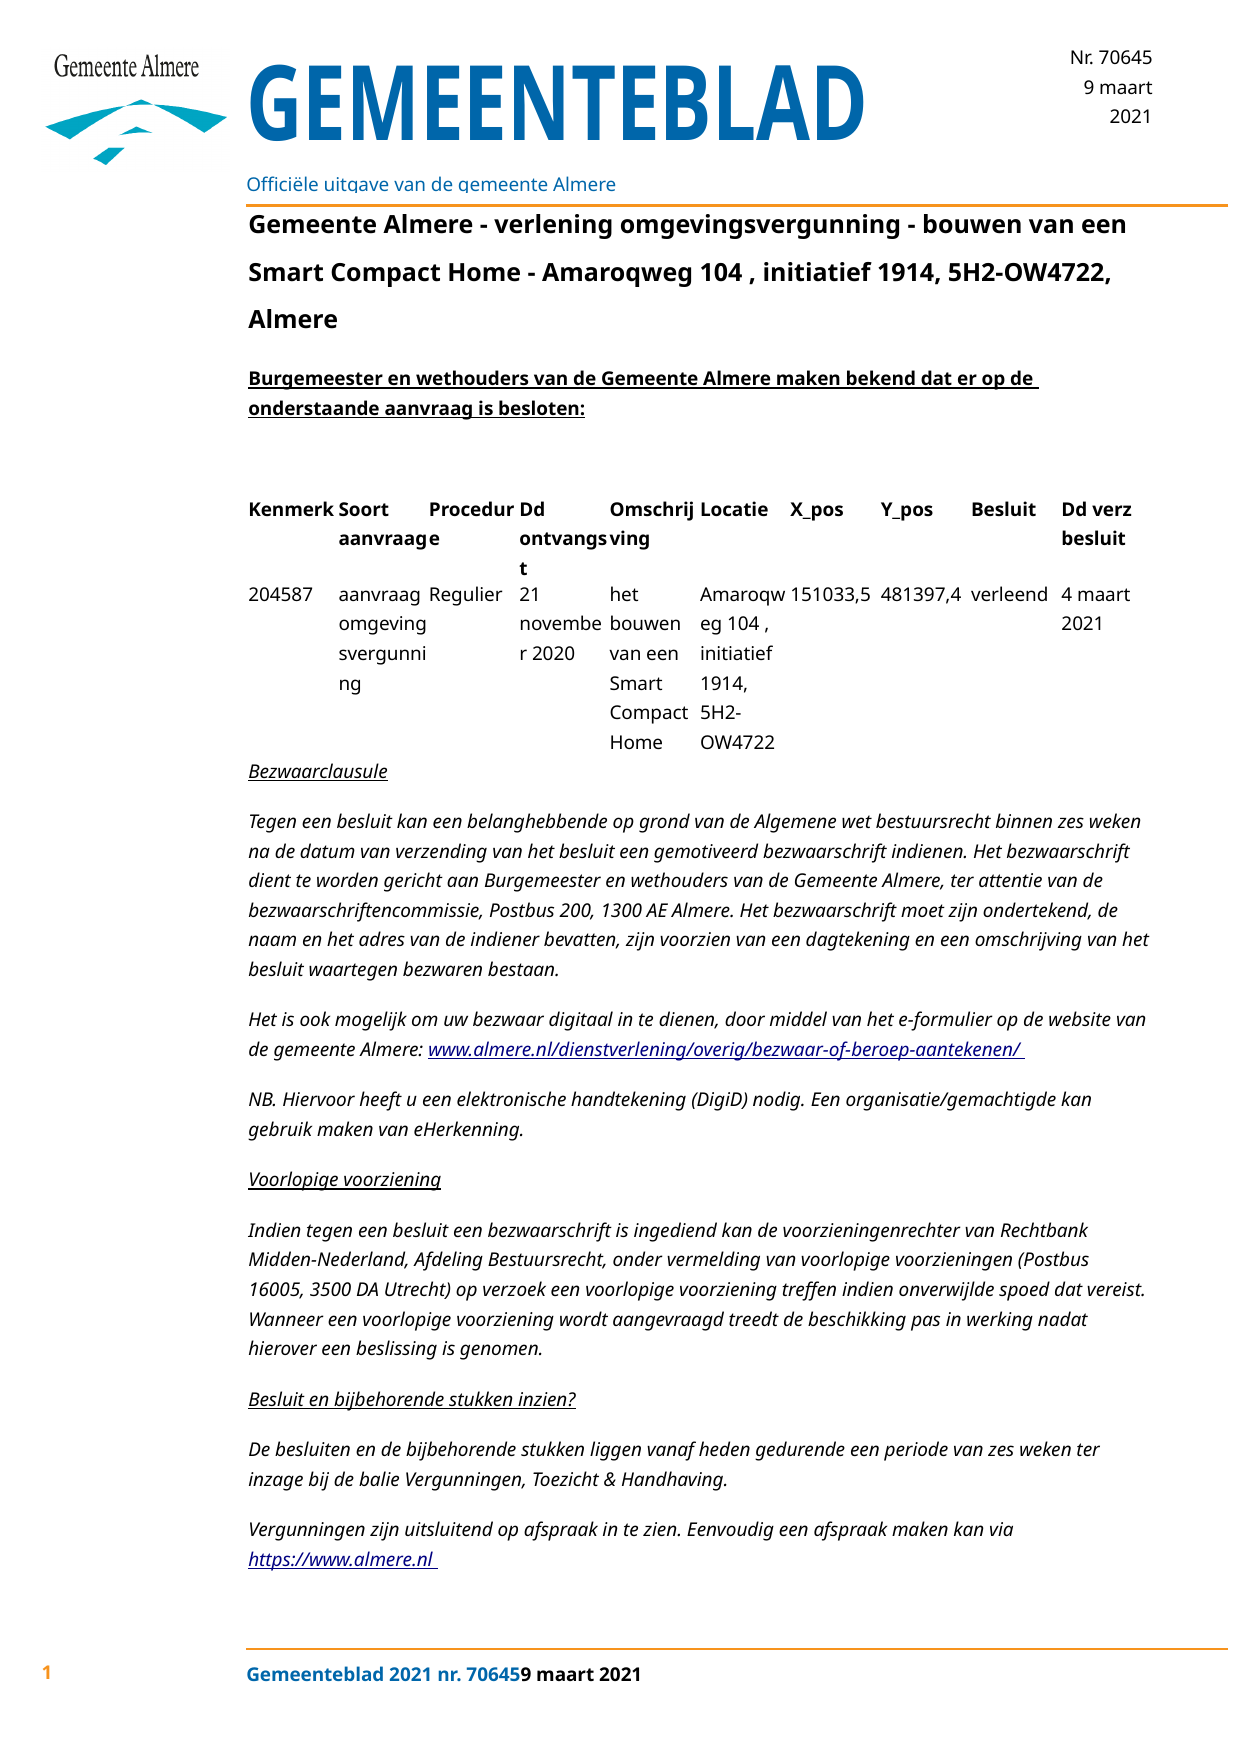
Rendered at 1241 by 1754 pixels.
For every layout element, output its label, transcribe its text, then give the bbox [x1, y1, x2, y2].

text Besluit en bijbehorende stukken inzien? [248, 1386, 1152, 1411]
text NB. Hiervoor heeft u een elektronische handtekening (DigiD) nodig. Een organisatie/gemachtigde kan gebruik maken van eHerkenning. [248, 1087, 1152, 1142]
table_header Soort aanvraag [338, 496, 429, 581]
table_cell het bouwen van een Smart Compact Home [609, 581, 700, 754]
table_header Procedure [429, 496, 519, 581]
table_cell 481397,4 [881, 581, 971, 754]
table_cell Regulier [429, 581, 519, 754]
picture [41, 47, 231, 172]
table_header Omschrijving [609, 496, 700, 581]
table_cell verleend [971, 581, 1061, 754]
table_header Kenmerk [248, 496, 338, 581]
table_cell 4 maart 2021 [1061, 581, 1152, 754]
table_cell aanvraag omgevingsvergunning [338, 581, 429, 754]
table_cell 151033,5 [790, 581, 881, 754]
text Gemeente Almere - verlening omgevingsvergunning - bouwen van een Smart Compact Home - Amaroqweg 104 , initiatief 1914, 5H2-OW4722, Almere [248, 207, 1152, 336]
text Voorlopige voorziening [248, 1167, 1152, 1192]
text Tegen een besluit kan een belanghebbende op grond van de Algemene wet bestuursrecht binnen zes weken na de datum van verzending van het besluit een gemotiveerd bezwaarschrift indienen. Het bezwaarschrift dient te worden gericht aan Burgemeester en wethouders van de Gemeente Almere, ter attentie van de bezwaarschriftencommissie, Postbus 200, 1300 AE Almere. Het bezwaarschrift moet zijn ondertekend, de naam en het adres van de indiener bevatten, zijn voorzien van een dagtekening en een omschrijving van het besluit waartegen bezwaren bestaan. [248, 808, 1152, 982]
text Indien tegen een besluit een bezwaarschrift is ingediend kan de voorzieningenrechter van Rechtbank Midden-Nederland, Afdeling Bestuursrecht, onder vermelding van voorlopige voorzieningen (Postbus 16005, 3500 DA Utrecht) op verzoek een voorlopige voorziening treffen indien onverwijlde spoed dat vereist. Wanneer een voorlopige voorziening wordt aangevraagd treedt de beschikking pas in werking nadat hierover een beslissing is genomen. [248, 1217, 1152, 1361]
table_header Locatie [700, 496, 790, 581]
table_header Y_pos [881, 496, 971, 581]
table_header Dd verz besluit [1061, 496, 1152, 581]
table_cell 21 november 2020 [519, 581, 609, 754]
text Het is ook mogelijk om uw bezwaar digitaal in te dienen, door middel van het e-formulier op de website van de gemeente Almere: www.almere.nl/dienstverlening/overig/bezwaar-of-beroep-aantekenen/ [248, 1007, 1152, 1062]
table_cell 204587 [248, 581, 338, 754]
table_header Besluit [971, 496, 1061, 581]
text Burgemeester en wethouders van de Gemeente Almere maken bekend dat er op de onderstaande aanvraag is besloten: [248, 366, 1152, 421]
text Vergunningen zijn uitsluitend op afspraak in te zien. Eenvoudig een afspraak maken kan via https://www.almere.nl [248, 1516, 1152, 1571]
table_header X_pos [790, 496, 881, 581]
text Bezwaarclausule [248, 758, 1152, 783]
text De besluiten en de bijbehorende stukken liggen vanaf heden gedurende een periode van zes weken ter inzage bij de balie Vergunningen, Toezicht & Handhaving. [248, 1436, 1152, 1491]
table_cell Amaroqweg 104 , initiatief 1914, 5H2-OW4722 [700, 581, 790, 754]
table_header Dd ontvangst [519, 496, 609, 581]
